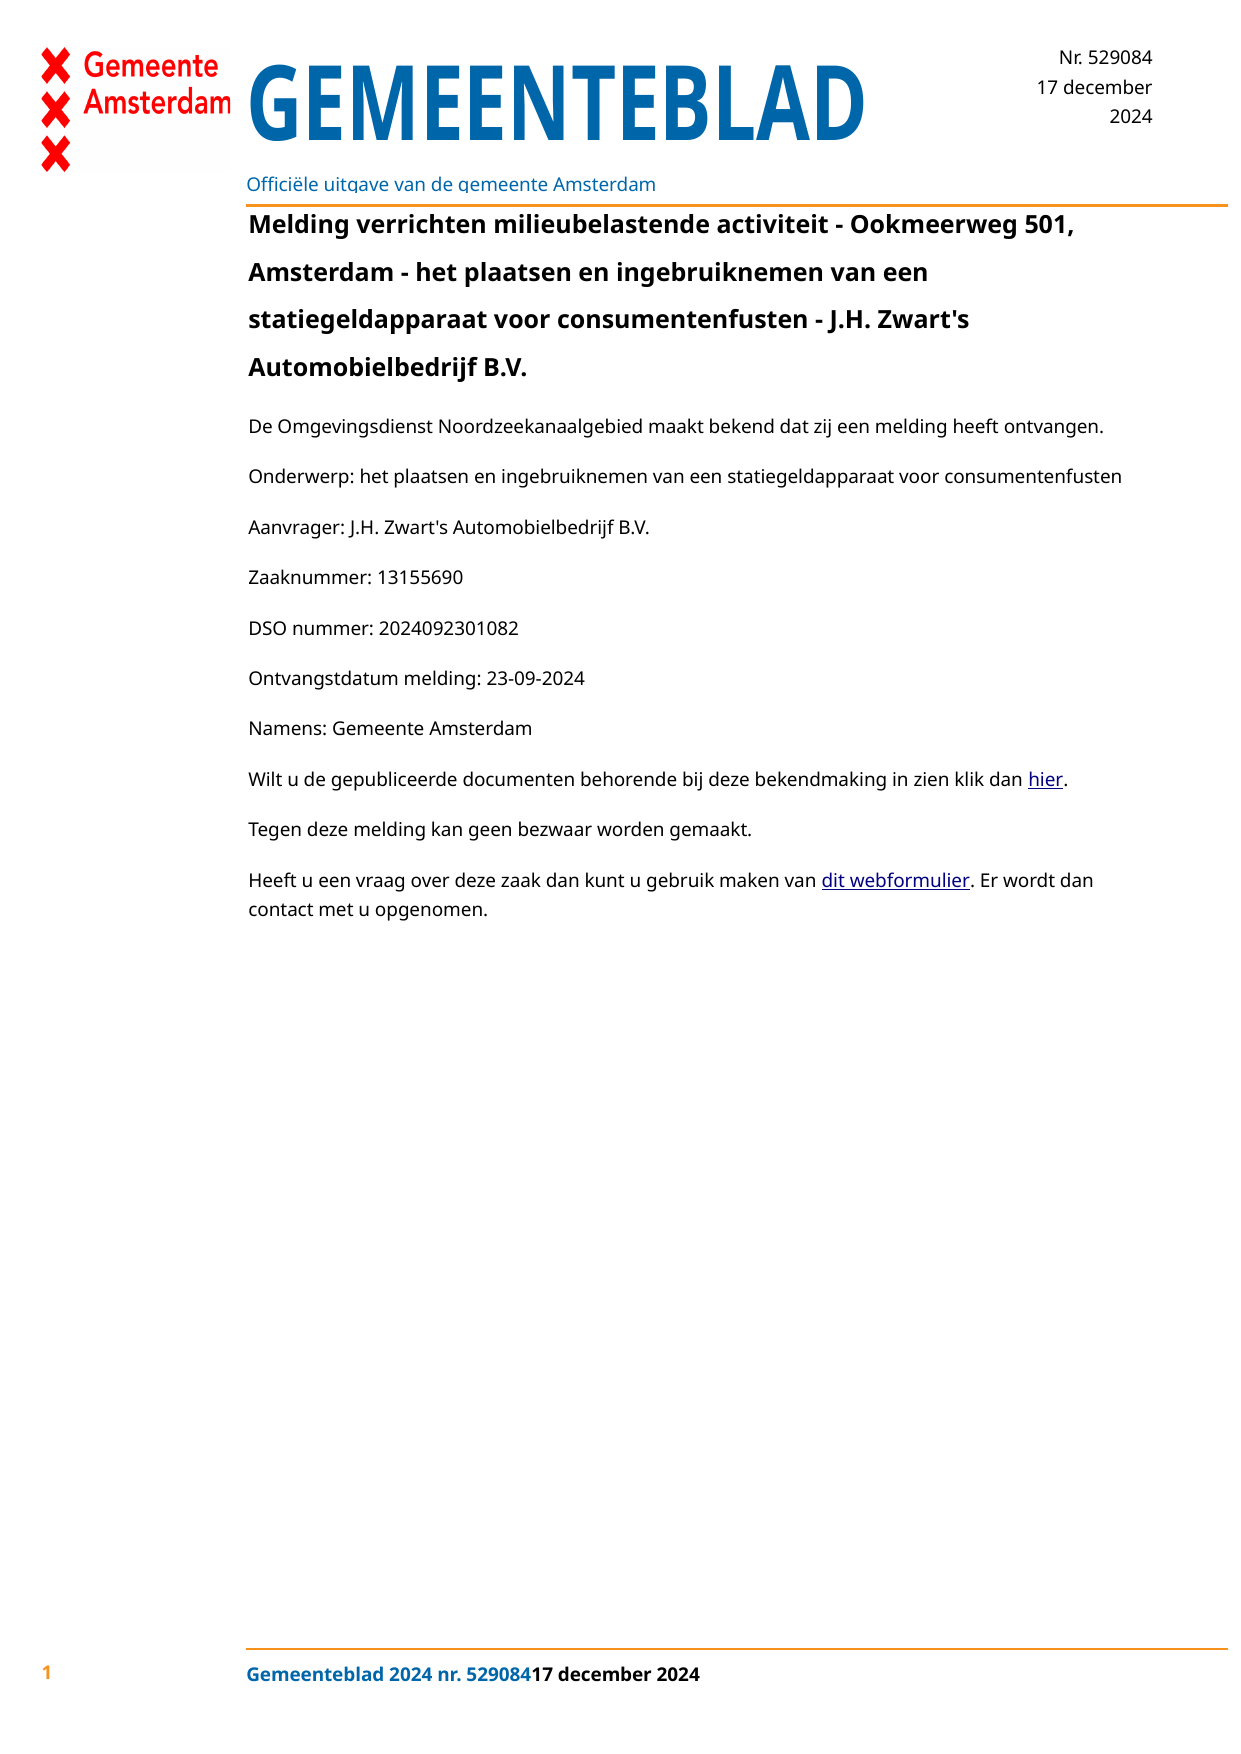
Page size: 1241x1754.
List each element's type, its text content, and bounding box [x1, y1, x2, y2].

text Wilt u de gepubliceerde documenten behorende bij deze bekendmaking in zien klik dan hier. [248, 766, 1152, 792]
text Aanvrager: J.H. Zwart's Automobielbedrijf B.V. [248, 514, 1152, 540]
text De Omgevingsdienst Noordzeekanaalgebied maakt bekend dat zij een melding heeft ontvangen. [248, 413, 1152, 439]
text Heeft u een vraag over deze zaak dan kunt u gebruik maken van dit webformulier. Er wordt dan contact met u opgenomen. [248, 867, 1152, 922]
text Ontvangstdatum melding: 23-09-2024 [248, 665, 1152, 691]
text Zaaknummer: 13155690 [248, 564, 1152, 590]
text Melding verrichten milieubelastende activiteit - Ookmeerweg 501, Amsterdam - het plaatsen en ingebruiknemen van een statiegeldapparaat voor consumentenfusten - J.H. Zwart's Automobielbedrijf B.V. [248, 207, 1152, 384]
text Tegen deze melding kan geen bezwaar worden gemaakt. [248, 816, 1152, 842]
text DSO nummer: 2024092301082 [248, 615, 1152, 641]
picture [41, 47, 231, 172]
text Onderwerp: het plaatsen en ingebruiknemen van een statiegeldapparaat voor consumentenfusten [248, 463, 1152, 489]
text Namens: Gemeente Amsterdam [248, 716, 1152, 741]
